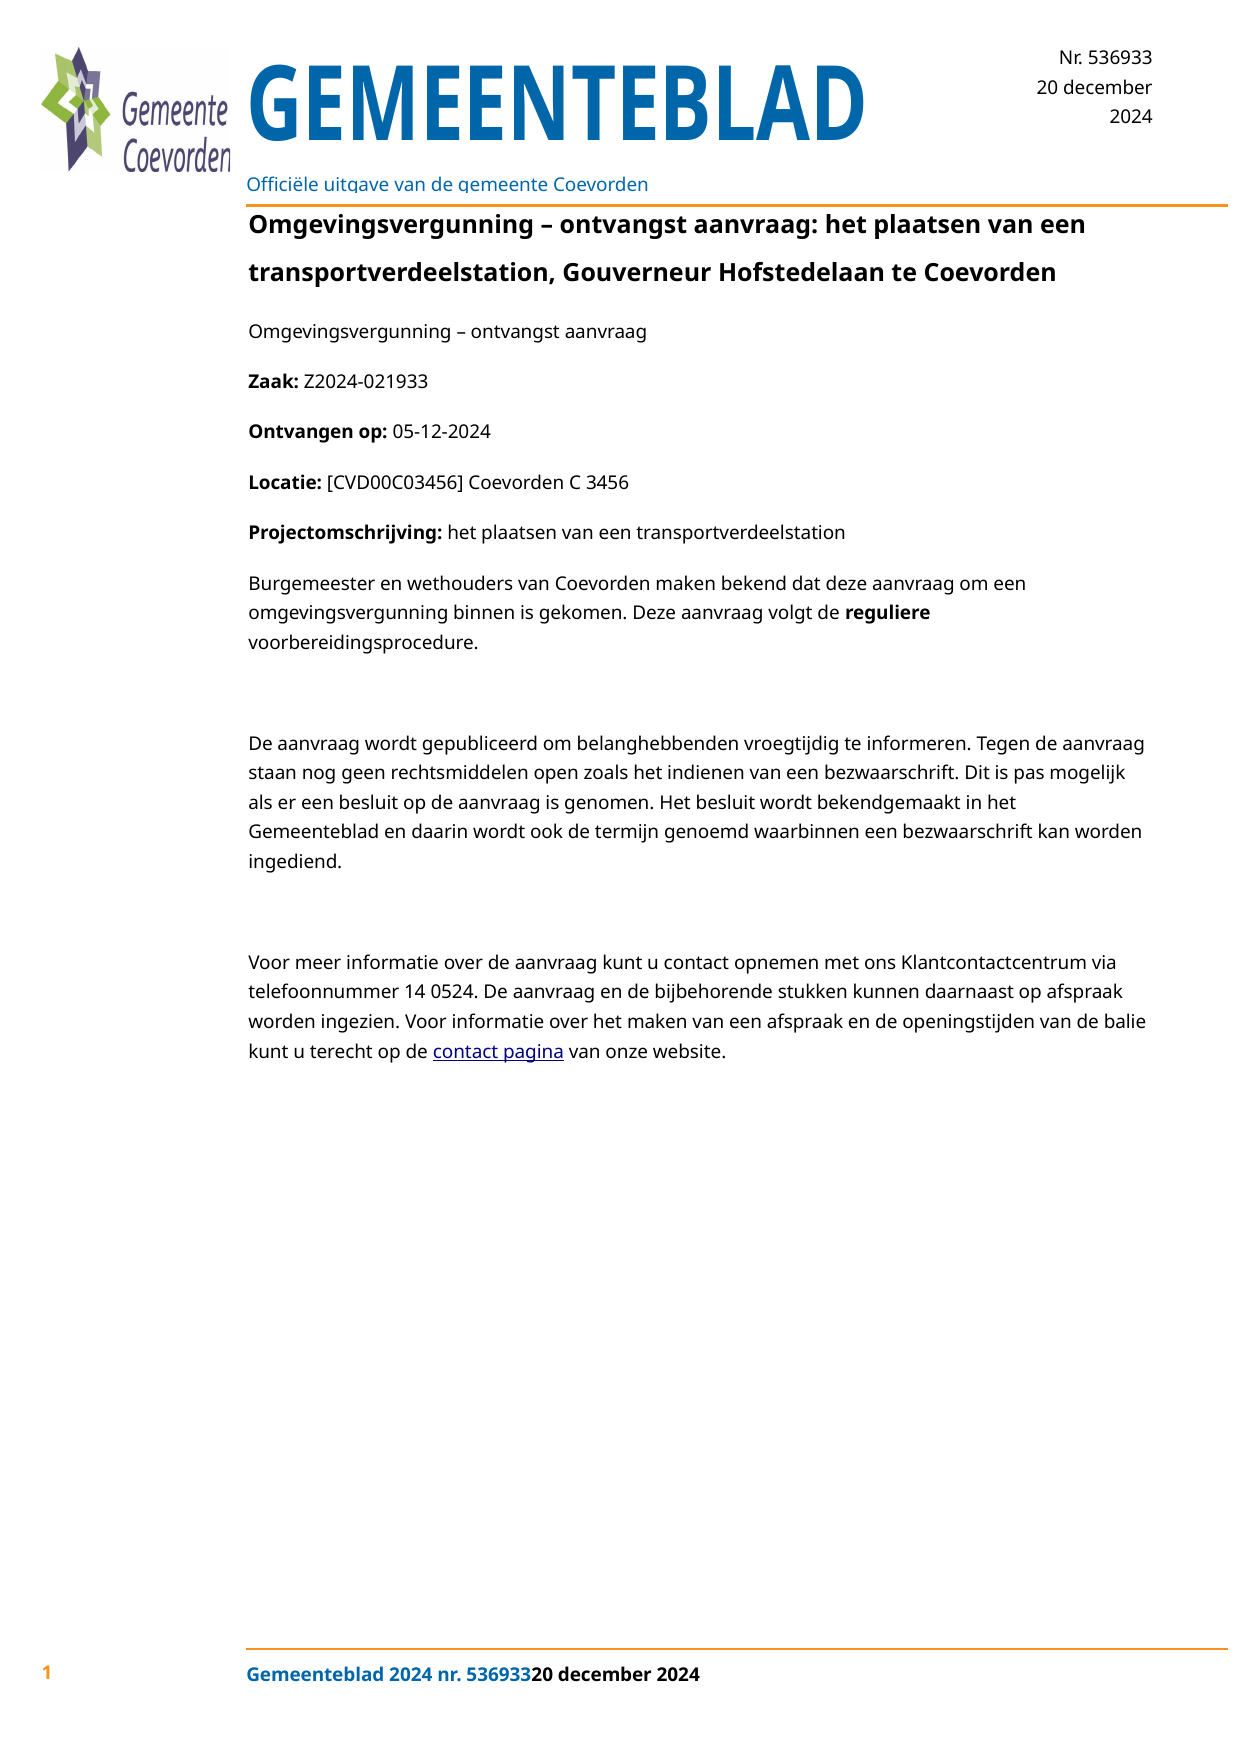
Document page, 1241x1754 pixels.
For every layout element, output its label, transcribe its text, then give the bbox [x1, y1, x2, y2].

picture [41, 47, 231, 172]
text Ontvangen op: 05-12-2024 [248, 419, 1152, 444]
text Zaak: Z2024-021933 [248, 368, 1152, 394]
text Locatie: [CVD00C03456] Coevorden C 3456 [248, 469, 1152, 495]
text Omgevingsvergunning – ontvangst aanvraag: het plaatsen van een transportverdeelstation, Gouverneur Hofstedelaan te Coevorden [248, 207, 1152, 288]
text Burgemeester en wethouders van Coevorden maken bekend dat deze aanvraag om een omgevingsvergunning binnen is gekomen. Deze aanvraag volgt de reguliere voorbereidingsprocedure. [248, 570, 1152, 655]
text Omgevingsvergunning – ontvangst aanvraag [248, 318, 1152, 344]
text De aanvraag wordt gepubliceerd om belanghebbenden vroegtijdig te informeren. Tegen de aanvraag staan nog geen rechtsmiddelen open zoals het indienen van een bezwaarschrift. Dit is pas mogelijk als er een besluit op de aanvraag is genomen. Het besluit wordt bekendgemaakt in het Gemeenteblad en daarin wordt ook de termijn genoemd waarbinnen een bezwaarschrift kan worden ingediend. [248, 730, 1152, 874]
text Voor meer informatie over de aanvraag kunt u contact opnemen met ons Klantcontactcentrum via telefoonnummer 14 0524. De aanvraag en de bijbehorende stukken kunnen daarnaast op afspraak worden ingezien. Voor informatie over het maken van een afspraak en de openingstijden van de balie kunt u terecht op de contact pagina van onze website. [248, 949, 1152, 1064]
text Projectomschrijving: het plaatsen van een transportverdeelstation [248, 519, 1152, 545]
